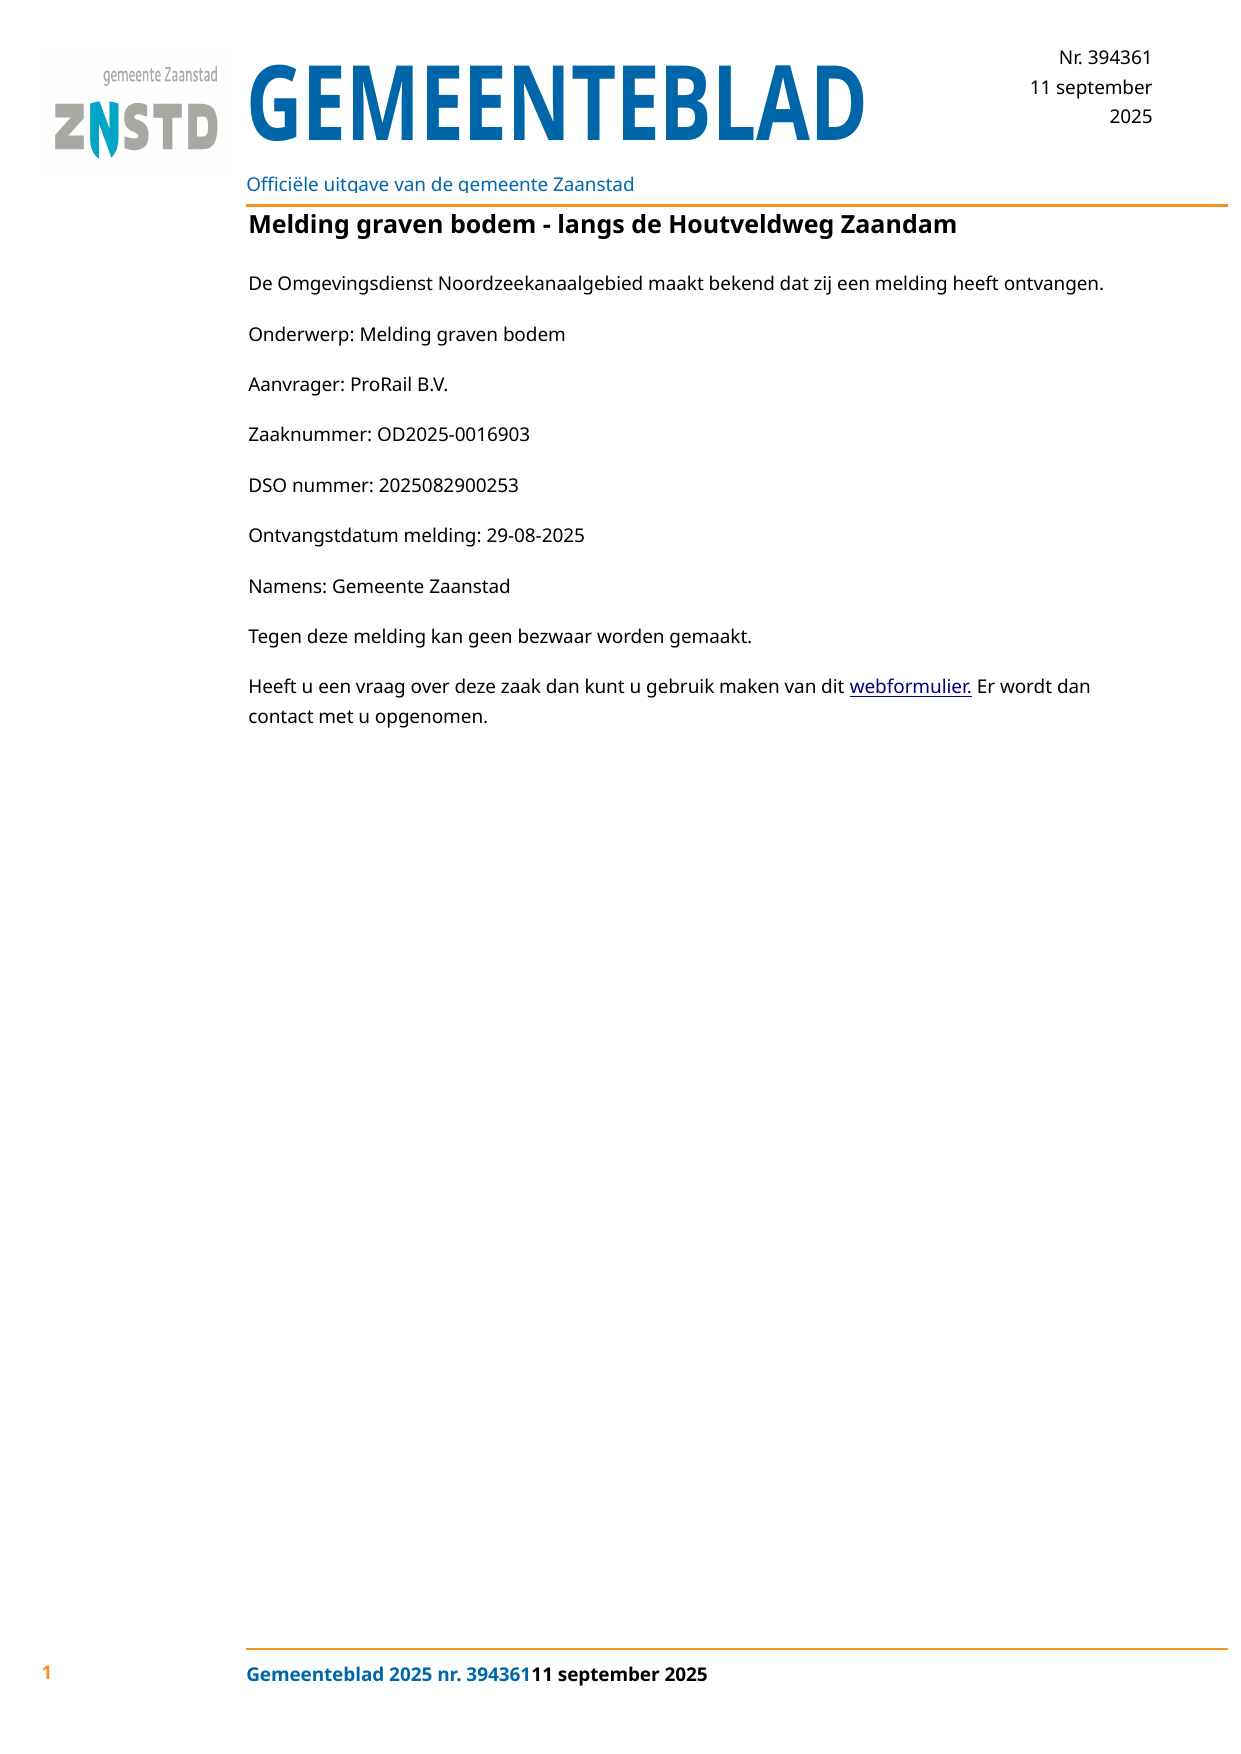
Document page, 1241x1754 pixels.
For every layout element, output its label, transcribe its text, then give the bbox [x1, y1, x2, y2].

text Zaaknummer: OD2025-0016903 [248, 422, 1152, 447]
text Tegen deze melding kan geen bezwaar worden gemaakt. [248, 623, 1152, 649]
text Namens: Gemeente Zaanstad [248, 573, 1152, 598]
text Heeft u een vraag over deze zaak dan kunt u gebruik maken van dit webformulier. Er wordt dan contact met u opgenomen. [248, 674, 1152, 729]
text De Omgevingsdienst Noordzeekanaalgebied maakt bekend dat zij een melding heeft ontvangen. [248, 270, 1152, 296]
text DSO nummer: 2025082900253 [248, 472, 1152, 498]
text Onderwerp: Melding graven bodem [248, 321, 1152, 346]
text Melding graven bodem - langs de Houtveldweg Zaandam [248, 207, 1152, 241]
picture [41, 47, 231, 172]
text Aanvrager: ProRail B.V. [248, 371, 1152, 397]
text Ontvangstdatum melding: 29-08-2025 [248, 522, 1152, 548]
